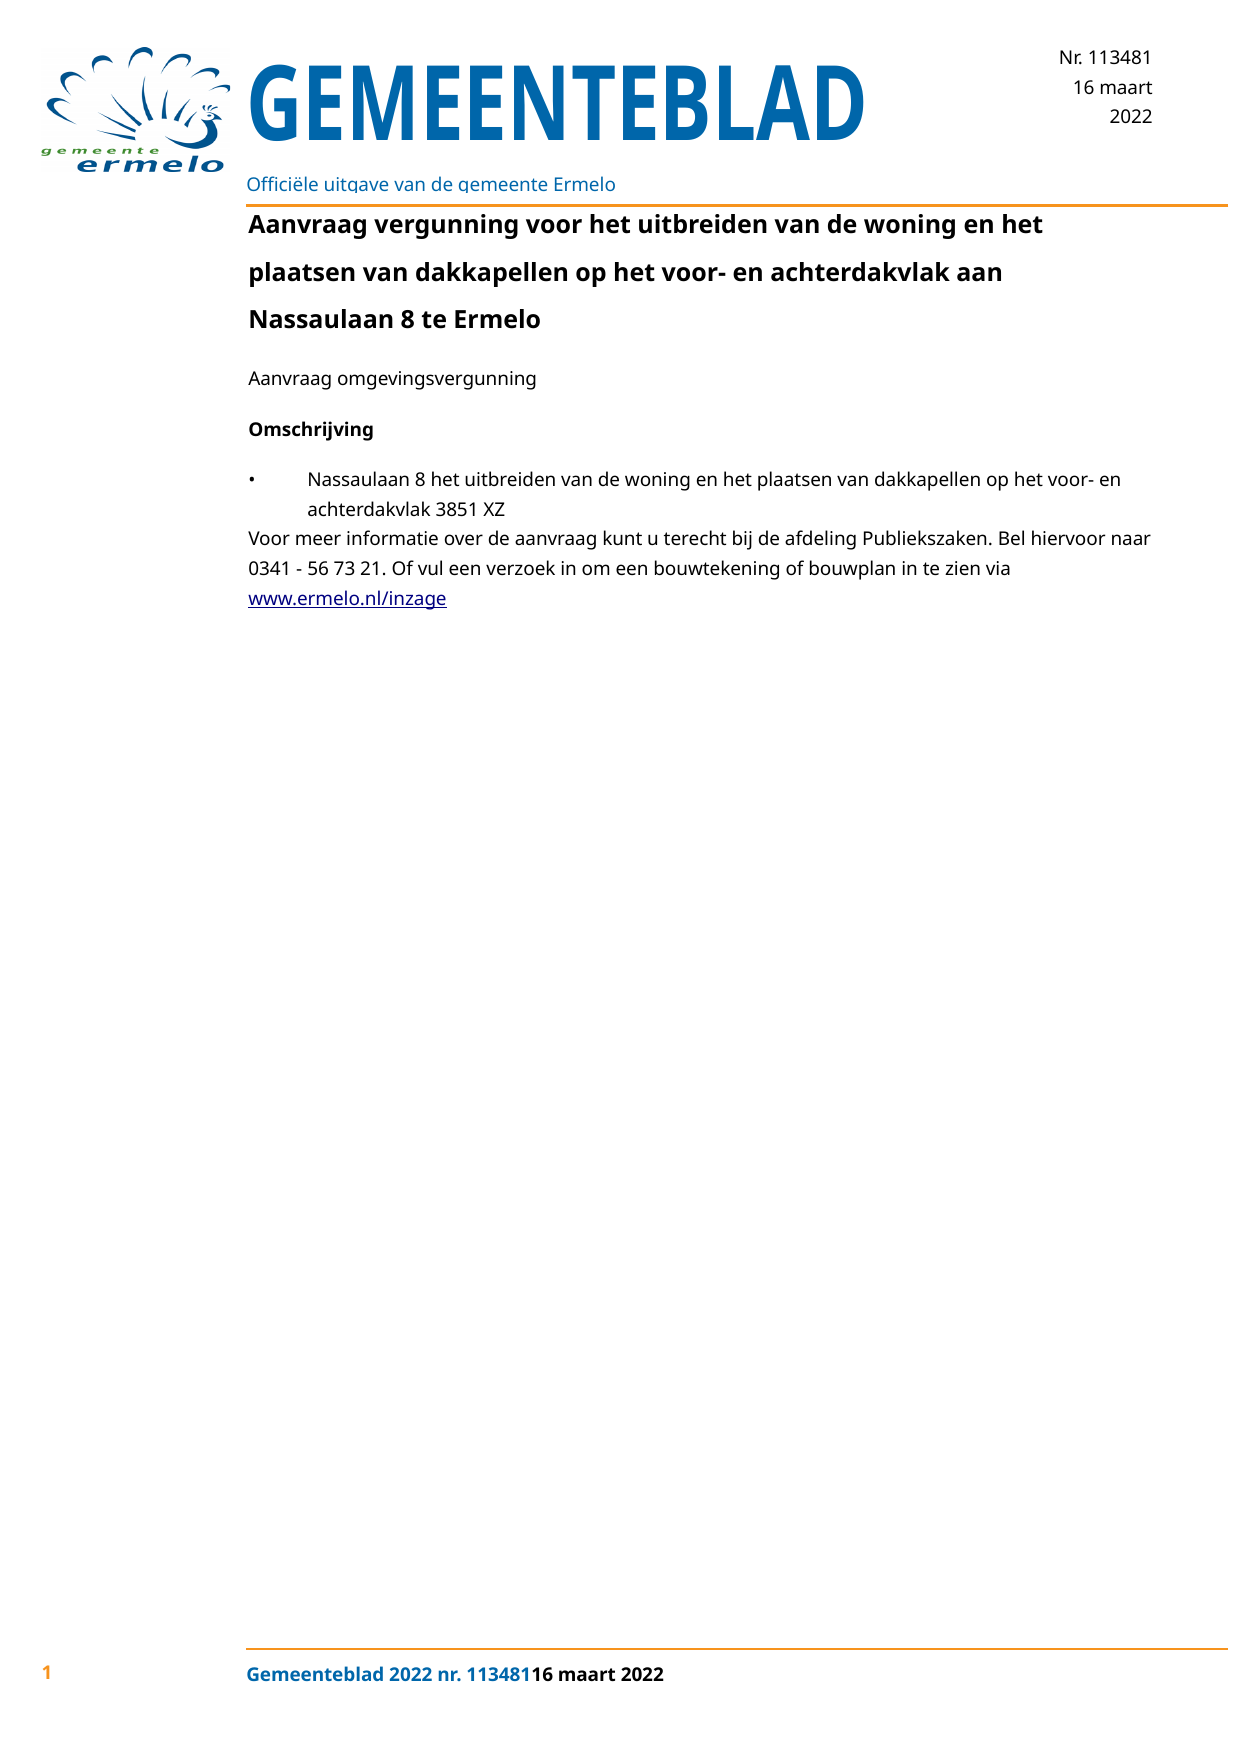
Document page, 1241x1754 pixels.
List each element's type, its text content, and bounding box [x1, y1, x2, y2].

picture [41, 47, 231, 172]
text Voor meer informatie over de aanvraag kunt u terecht bij de afdeling Publiekszaken. Bel hiervoor naar 0341 - 56 73 21. Of vul een verzoek in om een bouwtekening of bouwplan in te zien via www.ermelo.nl/inzage [248, 526, 1152, 610]
text Aanvraag omgevingsvergunning [248, 366, 1152, 391]
text Aanvraag vergunning voor het uitbreiden van de woning en het plaatsen van dakkapellen op het voor- en achterdakvlak aan Nassaulaan 8 te Ermelo [248, 207, 1152, 336]
list Nassaulaan 8 het uitbreiden van de woning en het plaatsen van dakkapellen op het voor- en achterdakvlak 3851 XZ [248, 466, 1152, 522]
text Omschrijving [248, 416, 1152, 442]
